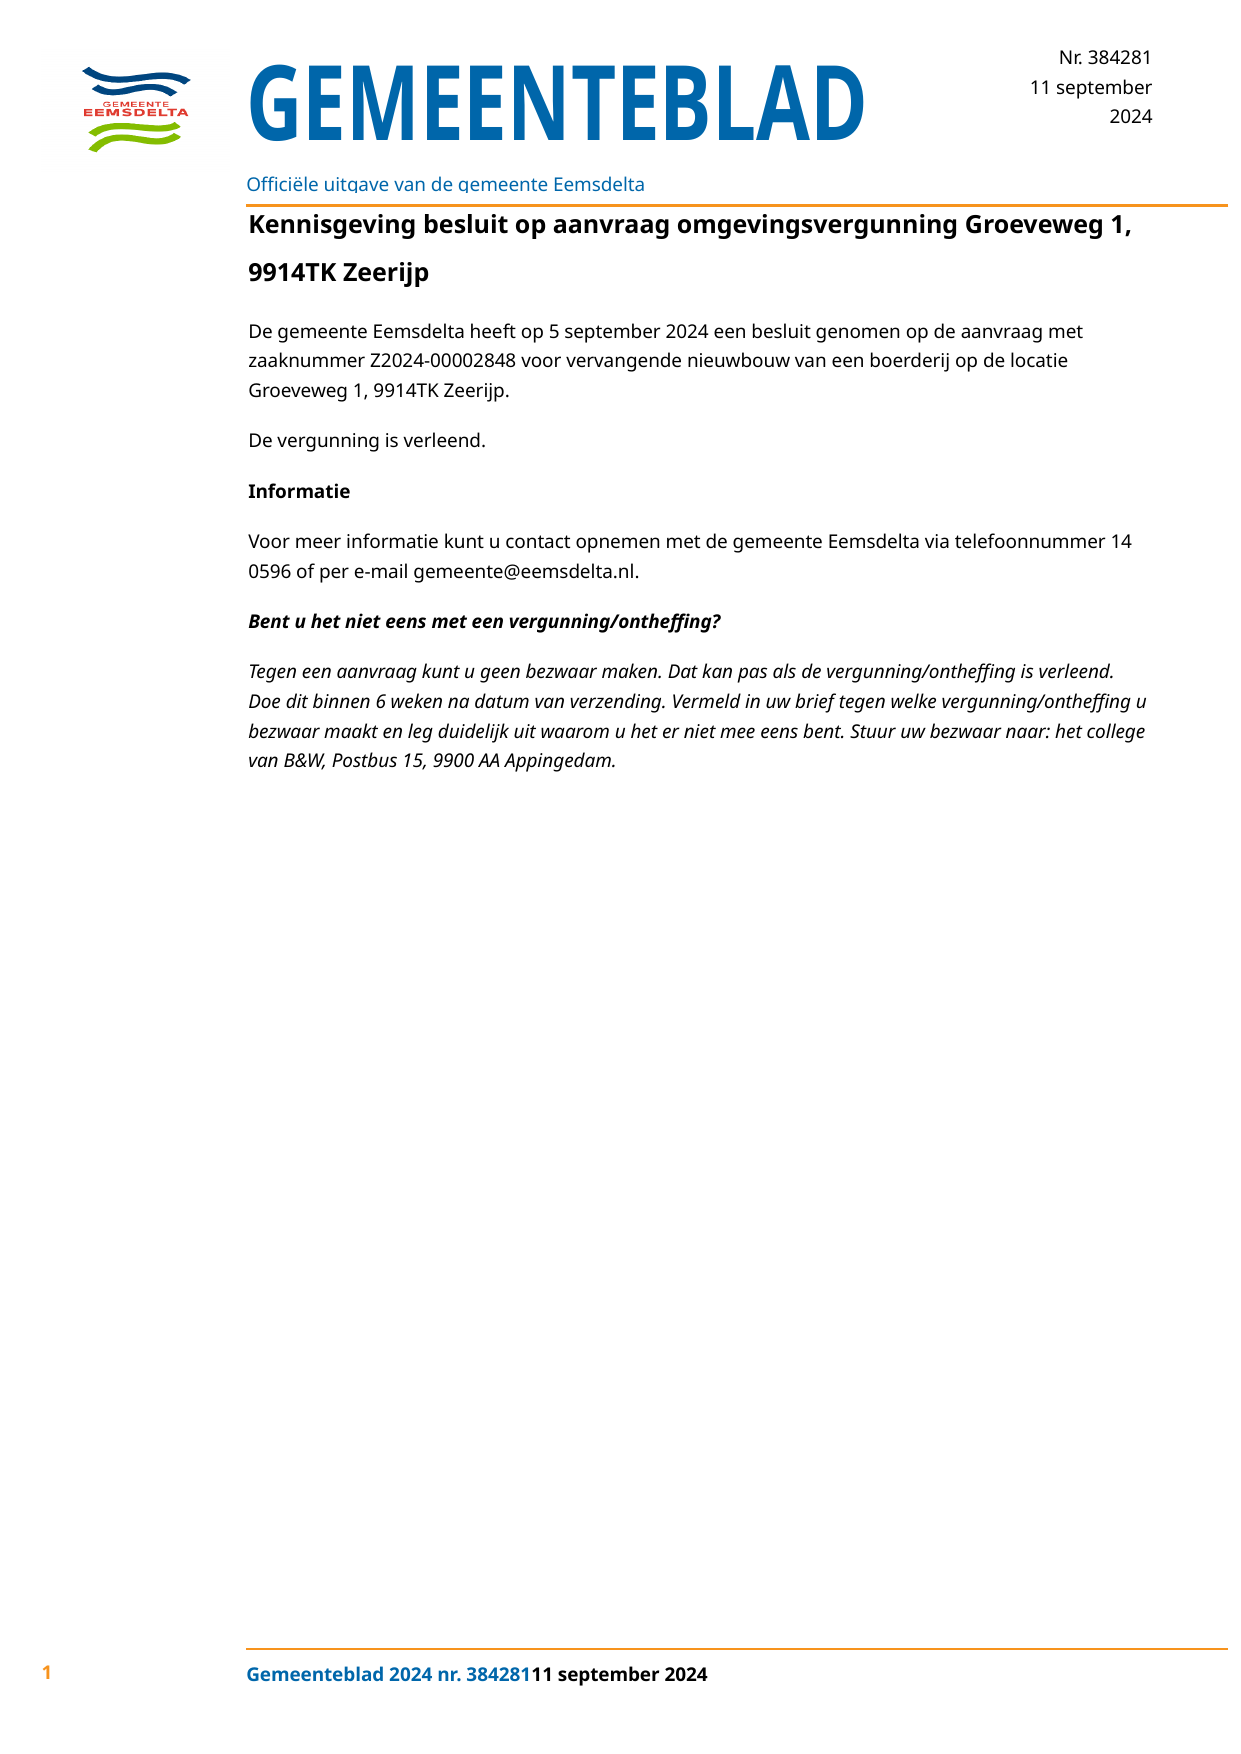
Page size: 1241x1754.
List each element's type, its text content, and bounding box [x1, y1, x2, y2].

text Tegen een aanvraag kunt u geen bezwaar maken. Dat kan pas als de vergunning/ontheffing is verleend. Doe dit binnen 6 weken na datum van verzending. Vermeld in uw brief tegen welke vergunning/ontheffing u bezwaar maakt en leg duidelijk uit waarom u het er niet mee eens bent. Stuur uw bezwaar naar: het college van B&W, Postbus 15, 9900 AA Appingedam. [248, 659, 1152, 773]
text De gemeente Eemsdelta heeft op 5 september 2024 een besluit genomen op de aanvraag met zaaknummer Z2024-00002848 voor vervangende nieuwbouw van een boerderij op de locatie Groeveweg 1, 9914TK Zeerijp. [248, 318, 1152, 403]
text Kennisgeving besluit op aanvraag omgevingsvergunning Groeveweg 1, 9914TK Zeerijp [248, 207, 1152, 288]
text Bent u het niet eens met een vergunning/ontheffing? [248, 608, 1152, 634]
text De vergunning is verleend. [248, 427, 1152, 453]
picture [41, 47, 231, 172]
text Informatie [248, 478, 1152, 504]
text Voor meer informatie kunt u contact opnemen met de gemeente Eemsdelta via telefoonnummer 14 0596 of per e-mail gemeente@eemsdelta.nl. [248, 528, 1152, 584]
